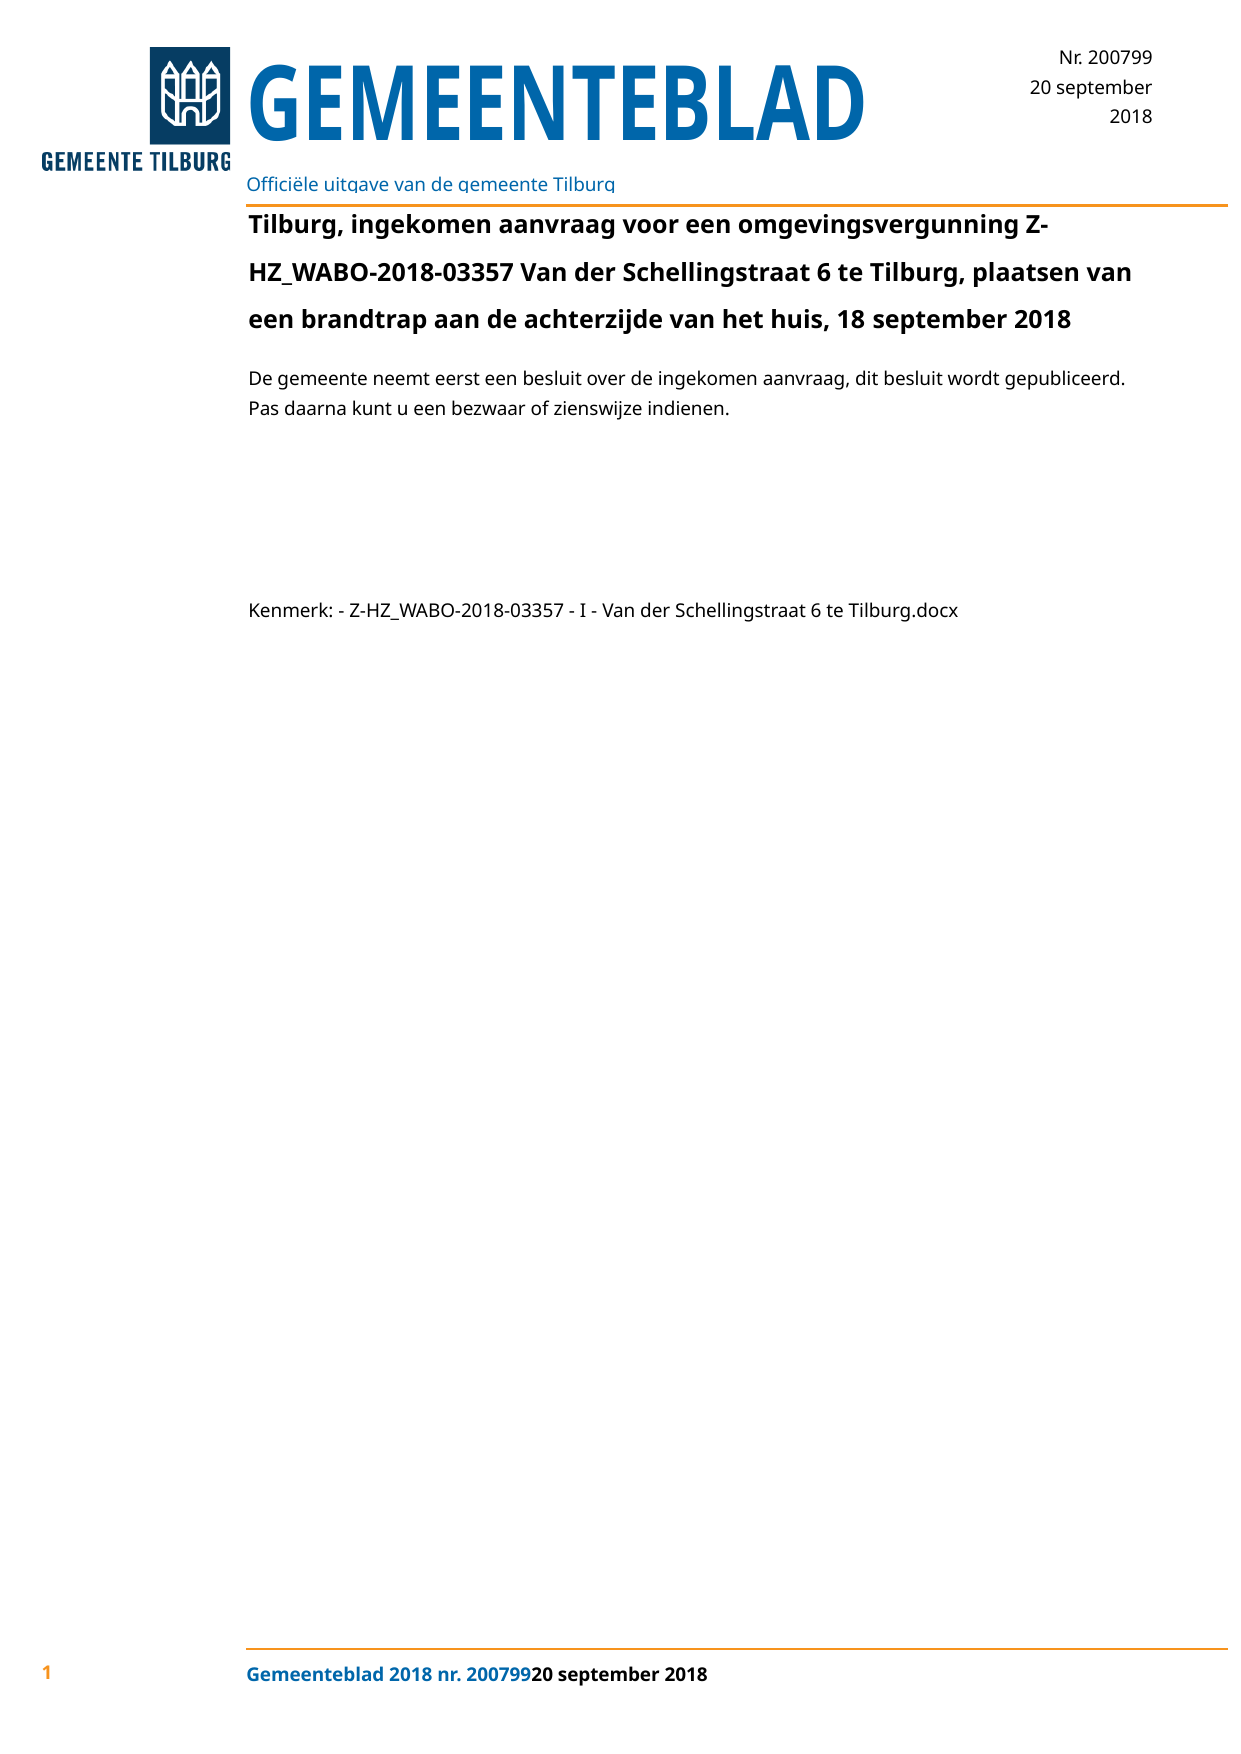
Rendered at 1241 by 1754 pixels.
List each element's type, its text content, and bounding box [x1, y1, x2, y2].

text Kenmerk: - Z-HZ_WABO-2018-03357 - I - Van der Schellingstraat 6 te Tilburg.docx [248, 597, 1152, 622]
picture [41, 47, 231, 172]
text Tilburg, ingekomen aanvraag voor een omgevingsvergunning Z-HZ_WABO-2018-03357 Van der Schellingstraat 6 te Tilburg, plaatsen van een brandtrap aan de achterzijde van het huis, 18 september 2018 [248, 207, 1152, 336]
text De gemeente neemt eerst een besluit over de ingekomen aanvraag, dit besluit wordt gepubliceerd. Pas daarna kunt u een bezwaar of zienswijze indienen. [248, 366, 1152, 421]
